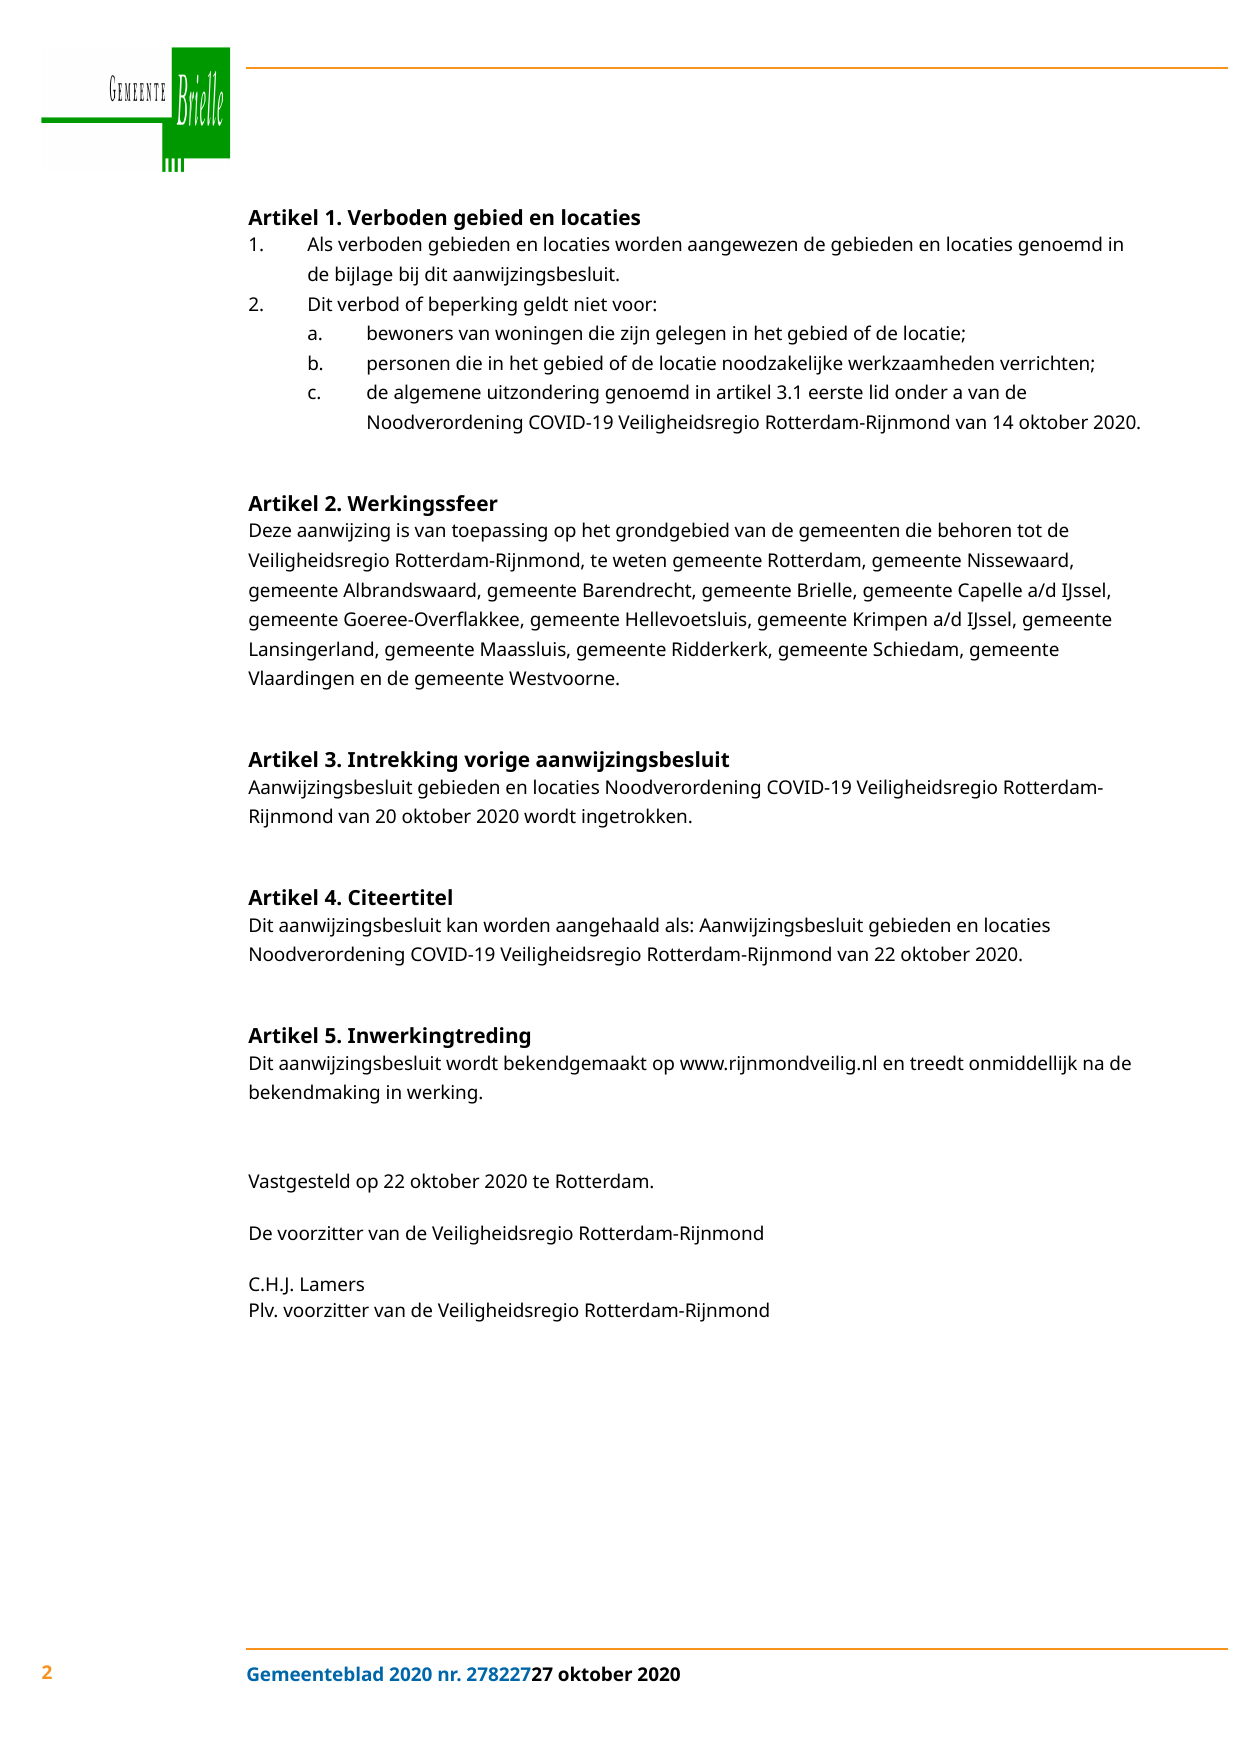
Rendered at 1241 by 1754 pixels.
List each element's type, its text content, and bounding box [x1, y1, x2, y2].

list bewoners van woningen die zijn gelegen in het gebied of de locatie; [307, 320, 1152, 346]
text C.H.J. Lamers [248, 1271, 1152, 1297]
text Vastgesteld op 22 oktober 2020 te Rotterdam. [248, 1168, 1152, 1194]
text Dit aanwijzingsbesluit kan worden aangehaald als: Aanwijzingsbesluit gebieden en locaties Noodverordening COVID-19 Veiligheidsregio Rotterdam-Rijnmond van 22 oktober 2020. [248, 912, 1152, 967]
text Plv. voorzitter van de Veiligheidsregio Rotterdam-Rijnmond [248, 1297, 1152, 1323]
text Aanwijzingsbesluit gebieden en locaties Noodverordening COVID-19 Veiligheidsregio Rotterdam-Rijnmond van 20 oktober 2020 wordt ingetrokken. [248, 774, 1152, 829]
text Artikel 1. Verboden gebied en locaties [248, 203, 1152, 232]
text Dit aanwijzingsbesluit wordt bekendgemaakt op www.rijnmondveilig.nl en treedt onmiddellijk na de bekendmaking in werking. [248, 1050, 1152, 1105]
text Deze aanwijzing is van toepassing op het grondgebied van de gemeenten die behoren tot de Veiligheidsregio Rotterdam-Rijnmond, te weten gemeente Rotterdam, gemeente Nissewaard, gemeente Albrandswaard, gemeente Barendrecht, gemeente Brielle, gemeente Capelle a/d IJssel, gemeente Goeree-Overflakkee, gemeente Hellevoetsluis, gemeente Krimpen a/d IJssel, gemeente Lansingerland, gemeente Maassluis, gemeente Ridderkerk, gemeente Schiedam, gemeente Vlaardingen en de gemeente Westvoorne. [248, 518, 1152, 691]
text Artikel 5. Inwerkingtreding [248, 1022, 1152, 1050]
picture [41, 47, 231, 172]
text Artikel 3. Intrekking vorige aanwijzingsbesluit [248, 746, 1152, 774]
list personen die in het gebied of de locatie noodzakelijke werkzaamheden verrichten; [307, 350, 1152, 376]
list de algemene uitzondering genoemd in artikel 3.1 eerste lid onder a van de Noodverordening COVID-19 Veiligheidsregio Rotterdam-Rijnmond van 14 oktober 2020. [307, 379, 1152, 435]
list Als verboden gebieden en locaties worden aangewezen de gebieden en locaties genoemd in de bijlage bij dit aanwijzingsbesluit. [248, 232, 1152, 287]
list Dit verbod of beperking geldt niet voor: [248, 291, 1152, 317]
text De voorzitter van de Veiligheidsregio Rotterdam-Rijnmond [248, 1220, 1152, 1246]
text Artikel 2. Werkingssfeer [248, 489, 1152, 518]
text Artikel 4. Citeertitel [248, 883, 1152, 912]
